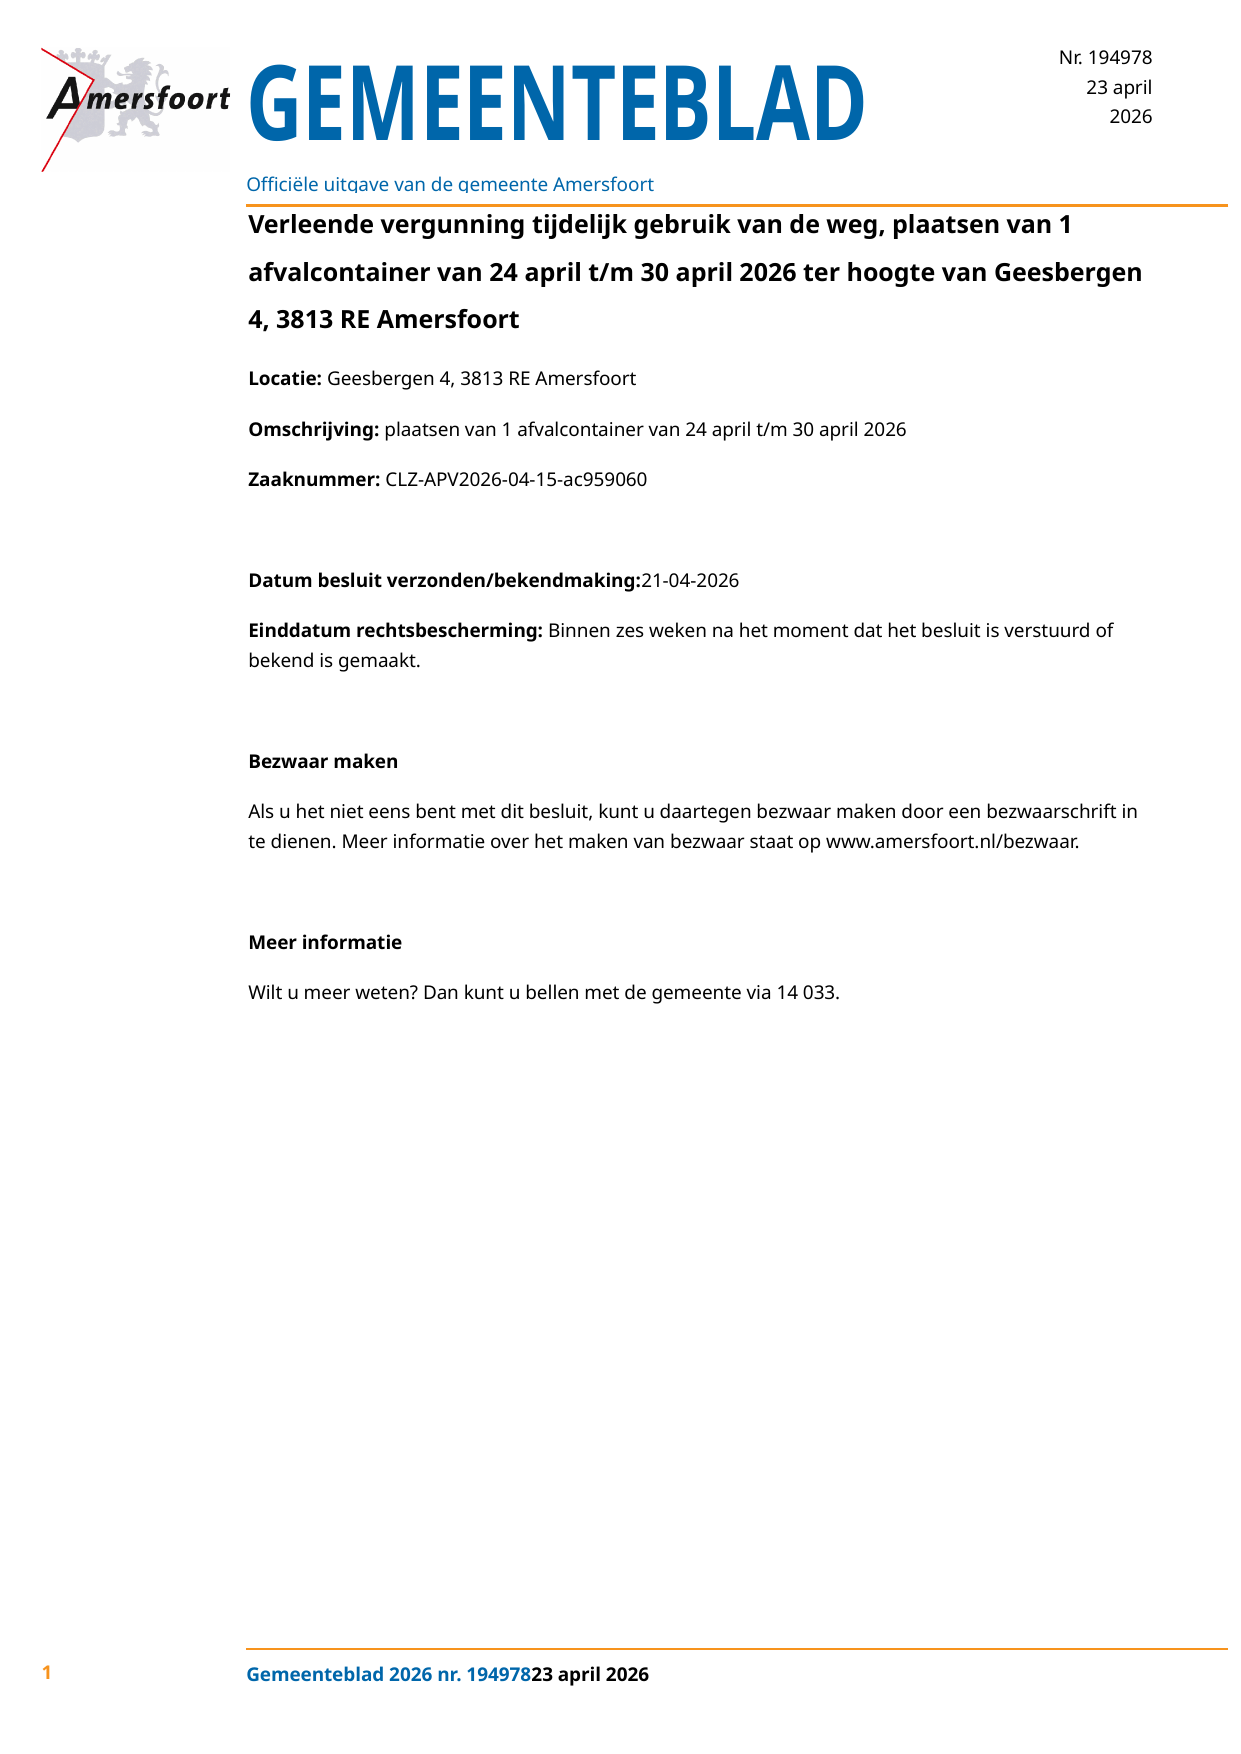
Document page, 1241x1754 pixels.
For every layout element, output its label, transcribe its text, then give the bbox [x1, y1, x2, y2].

text Zaaknummer: CLZ-APV2026-04-15-ac959060 [248, 466, 1152, 492]
text Verleende vergunning tijdelijk gebruik van de weg, plaatsen van 1 afvalcontainer van 24 april t/m 30 april 2026 ter hoogte van Geesbergen 4, 3813 RE Amersfoort [248, 207, 1152, 336]
text Omschrijving: plaatsen van 1 afvalcontainer van 24 april t/m 30 april 2026 [248, 416, 1152, 442]
text Einddatum rechtsbescherming: Binnen zes weken na het moment dat het besluit is verstuurd of bekend is gemaakt. [248, 618, 1152, 673]
text Datum besluit verzonden/bekendmaking:21-04-2026 [248, 567, 1152, 593]
picture [41, 47, 231, 172]
text Meer informatie [248, 929, 1152, 954]
text Als u het niet eens bent met dit besluit, kunt u daartegen bezwaar maken door een bezwaarschrift in te dienen. Meer informatie over het maken van bezwaar staat op www.amersfoort.nl/bezwaar. [248, 798, 1152, 854]
text Wilt u meer weten? Dan kunt u bellen met de gemeente via 14 033. [248, 979, 1152, 1005]
text Bezwaar maken [248, 748, 1152, 774]
text Locatie: Geesbergen 4, 3813 RE Amersfoort [248, 366, 1152, 391]
